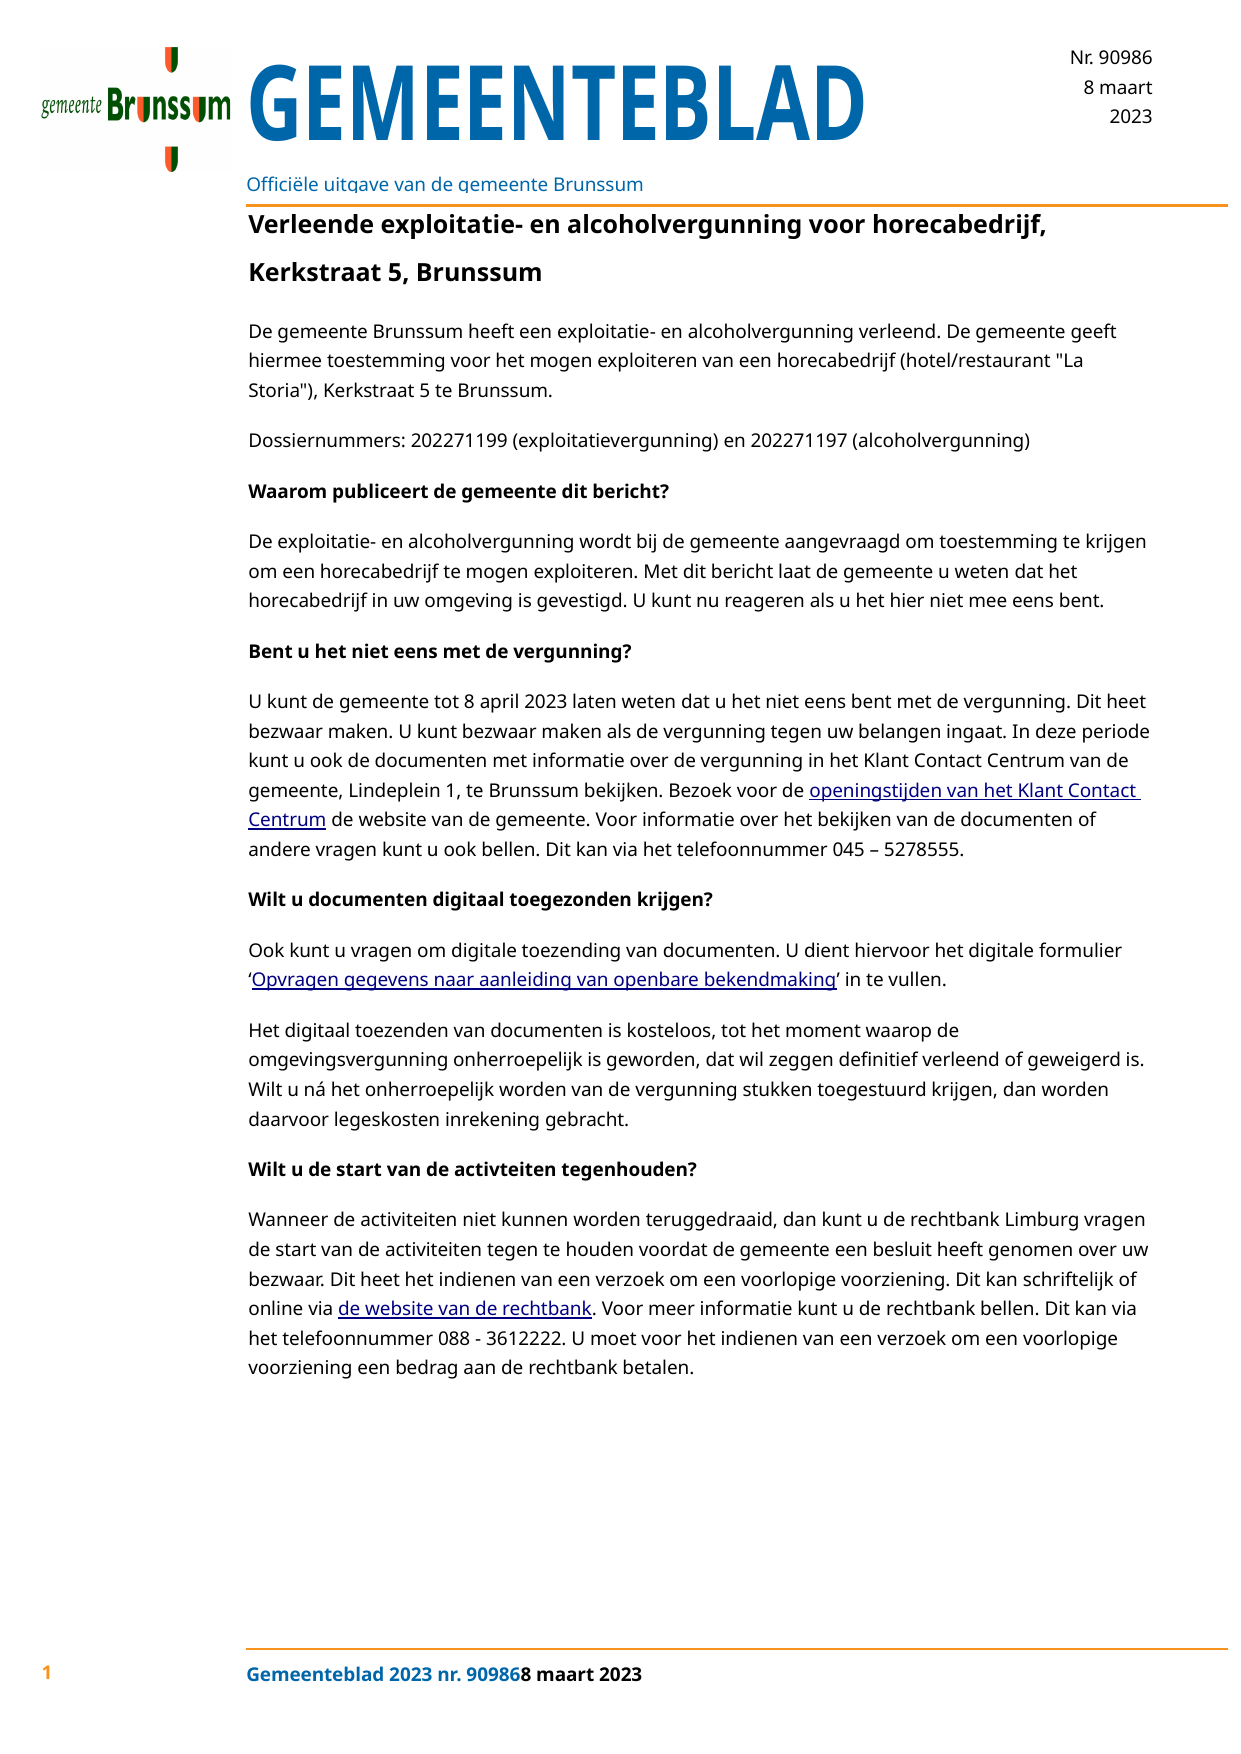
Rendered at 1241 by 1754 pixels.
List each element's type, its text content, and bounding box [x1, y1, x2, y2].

text Het digitaal toezenden van documenten is kosteloos, tot het moment waarop de omgevingsvergunning onherroepelijk is geworden, dat wil zeggen definitief verleend of geweigerd is. Wilt u ná het onherroepelijk worden van de vergunning stukken toegestuurd krijgen, dan worden daarvoor legeskosten inrekening gebracht. [248, 1017, 1152, 1132]
text De exploitatie- en alcoholvergunning wordt bij de gemeente aangevraagd om toestemming te krijgen om een horecabedrijf te mogen exploiteren. Met dit bericht laat de gemeente u weten dat het horecabedrijf in uw omgeving is gevestigd. U kunt nu reageren als u het hier niet mee eens bent. [248, 528, 1152, 613]
picture [41, 47, 231, 172]
text Ook kunt u vragen om digitale toezending van documenten. U dient hiervoor het digitale formulier ‘Opvragen gegevens naar aanleiding van openbare bekendmaking’ in te vullen. [248, 937, 1152, 992]
text Wilt u de start van de activteiten tegenhouden? [248, 1156, 1152, 1182]
text Dossiernummers: 202271199 (exploitatievergunning) en 202271197 (alcoholvergunning) [248, 427, 1152, 453]
text Bent u het niet eens met de vergunning? [248, 638, 1152, 664]
text De gemeente Brunssum heeft een exploitatie- en alcoholvergunning verleend. De gemeente geeft hiermee toestemming voor het mogen exploiteren van een horecabedrijf (hotel/restaurant "La Storia"), Kerkstraat 5 te Brunssum. [248, 318, 1152, 403]
text Wanneer de activiteiten niet kunnen worden teruggedraaid, dan kunt u de rechtbank Limburg vragen de start van de activiteiten tegen te houden voordat de gemeente een besluit heeft genomen over uw bezwaar. Dit heet het indienen van een verzoek om een voorlopige voorziening. Dit kan schriftelijk of online via de website van de rechtbank. Voor meer informatie kunt u de rechtbank bellen. Dit kan via het telefoonnummer 088 - 3612222. U moet voor het indienen van een verzoek om een voorlopige voorziening een bedrag aan de rechtbank betalen. [248, 1207, 1152, 1380]
text Wilt u documenten digitaal toegezonden krijgen? [248, 887, 1152, 912]
text U kunt de gemeente tot 8 april 2023 laten weten dat u het niet eens bent met de vergunning. Dit heet bezwaar maken. U kunt bezwaar maken als de vergunning tegen uw belangen ingaat. In deze periode kunt u ook de documenten met informatie over de vergunning in het Klant Contact Centrum van de gemeente, Lindeplein 1, te Brunssum bekijken. Bezoek voor de openingstijden van het Klant Contact Centrum de website van de gemeente. Voor informatie over het bekijken van de documenten of andere vragen kunt u ook bellen. Dit kan via het telefoonnummer 045 – 5278555. [248, 688, 1152, 862]
text Verleende exploitatie- en alcoholvergunning voor horecabedrijf, Kerkstraat 5, Brunssum [248, 207, 1152, 288]
text Waarom publiceert de gemeente dit bericht? [248, 478, 1152, 504]
